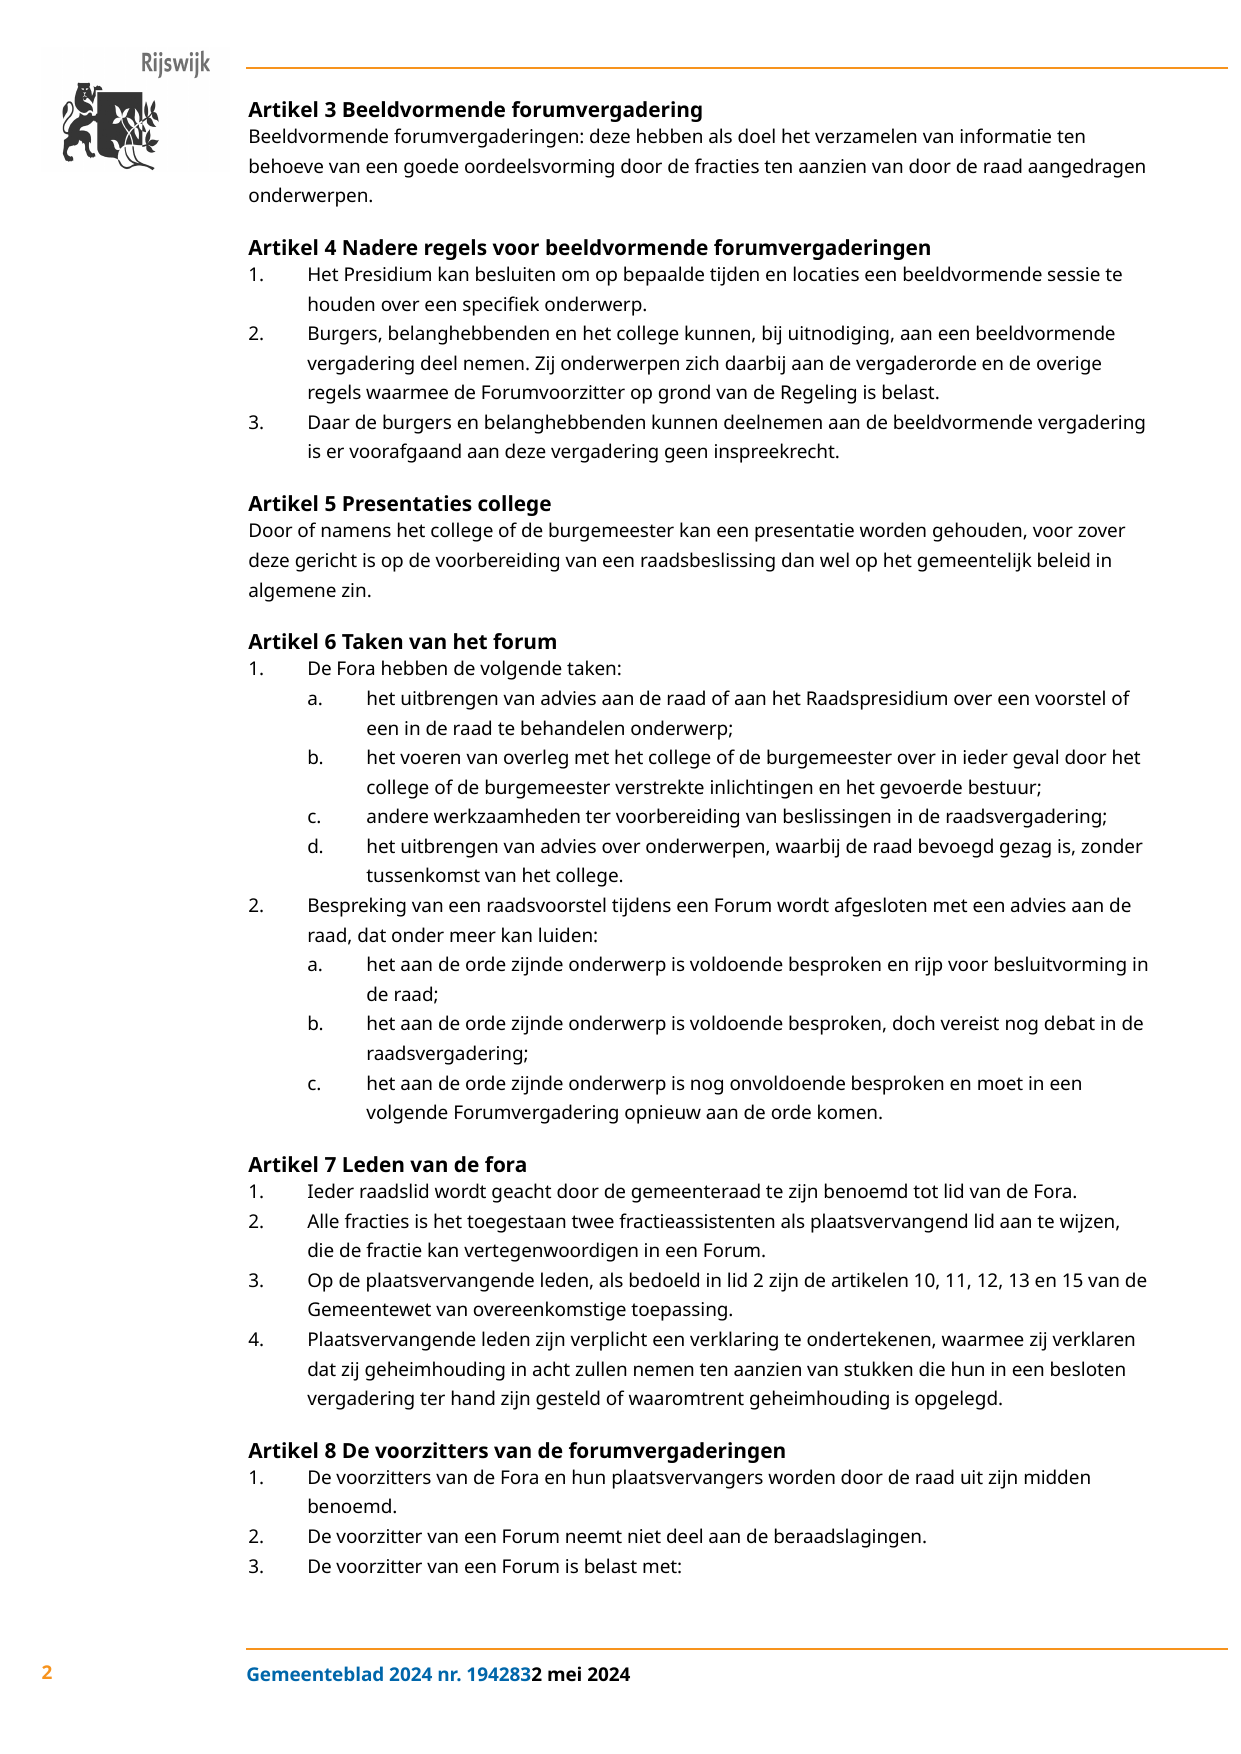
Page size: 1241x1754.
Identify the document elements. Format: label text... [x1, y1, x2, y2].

list het aan de orde zijnde onderwerp is voldoende besproken, doch vereist nog debat in de raadsvergadering; [307, 1011, 1152, 1066]
picture [41, 47, 231, 172]
text Artikel 3 Beeldvormende forumvergadering [248, 95, 1152, 123]
list Burgers, belanghebbenden en het college kunnen, bij uitnodiging, aan een beeldvormende vergadering deel nemen. Zij onderwerpen zich daarbij aan de vergaderorde en de overige regels waarmee de Forumvoorzitter op grond van de Regeling is belast. [248, 320, 1152, 405]
text Artikel 4 Nadere regels voor beeldvormende forumvergaderingen [248, 233, 1152, 261]
list Plaatsvervangende leden zijn verplicht een verklaring te ondertekenen, waarmee zij verklaren dat zij geheimhouding in acht zullen nemen ten aanzien van stukken die hun in een besloten vergadering ter hand zijn gesteld of waaromtrent geheimhouding is opgelegd. [248, 1326, 1152, 1411]
list Ieder raadslid wordt geacht door de gemeenteraad te zijn benoemd tot lid van de Fora. [248, 1178, 1152, 1204]
list andere werkzaamheden ter voorbereiding van beslissingen in de raadsvergadering; [307, 803, 1152, 829]
list Daar de burgers en belanghebbenden kunnen deelnemen aan de beeldvormende vergadering is er voorafgaand aan deze vergadering geen inspreekrecht. [248, 409, 1152, 464]
text Door of namens het college of de burgemeester kan een presentatie worden gehouden, voor zover deze gericht is op de voorbereiding van een raadsbeslissing dan wel op het gemeentelijk beleid in algemene zin. [248, 518, 1152, 602]
list het voeren van overleg met het college of de burgemeester over in ieder geval door het college of de burgemeester verstrekte inlichtingen en het gevoerde bestuur; [307, 744, 1152, 800]
list Bespreking van een raadsvoorstel tijdens een Forum wordt afgesloten met een advies aan de raad, dat onder meer kan luiden: [248, 892, 1152, 948]
text Artikel 5 Presentaties college [248, 489, 1152, 518]
list het uitbrengen van advies over onderwerpen, waarbij de raad bevoegd gezag is, zonder tussenkomst van het college. [307, 833, 1152, 888]
list Alle fracties is het toegestaan twee fractieassistenten als plaatsvervangend lid aan te wijzen, die de fractie kan vertegenwoordigen in een Forum. [248, 1208, 1152, 1263]
list De voorzitter van een Forum neemt niet deel aan de beraadslagingen. [248, 1523, 1152, 1549]
list De voorzitters van de Fora en hun plaatsvervangers worden door de raad uit zijn midden benoemd. [248, 1464, 1152, 1519]
list het aan de orde zijnde onderwerp is voldoende besproken en rijp voor besluitvorming in de raad; [307, 951, 1152, 1007]
text Artikel 6 Taken van het forum [248, 627, 1152, 656]
list Het Presidium kan besluiten om op bepaalde tijden en locaties een beeldvormende sessie te houden over een specifiek onderwerp. [248, 261, 1152, 317]
list het aan de orde zijnde onderwerp is nog onvoldoende besproken en moet in een volgende Forumvergadering opnieuw aan de orde komen. [307, 1070, 1152, 1125]
list het uitbrengen van advies aan de raad of aan het Raadspresidium over een voorstel of een in de raad te behandelen onderwerp; [307, 685, 1152, 741]
list De Fora hebben de volgende taken: [248, 656, 1152, 681]
list Op de plaatsvervangende leden, als bedoeld in lid 2 zijn de artikelen 10, 11, 12, 13 en 15 van de Gemeentewet van overeenkomstige toepassing. [248, 1267, 1152, 1322]
list De voorzitter van een Forum is belast met: [248, 1553, 1152, 1579]
text Artikel 7 Leden van de fora [248, 1150, 1152, 1178]
text Beeldvormende forumvergaderingen: deze hebben als doel het verzamelen van informatie ten behoeve van een goede oordeelsvorming door de fracties ten aanzien van door de raad aangedragen onderwerpen. [248, 123, 1152, 208]
text Artikel 8 De voorzitters van de forumvergaderingen [248, 1436, 1152, 1464]
